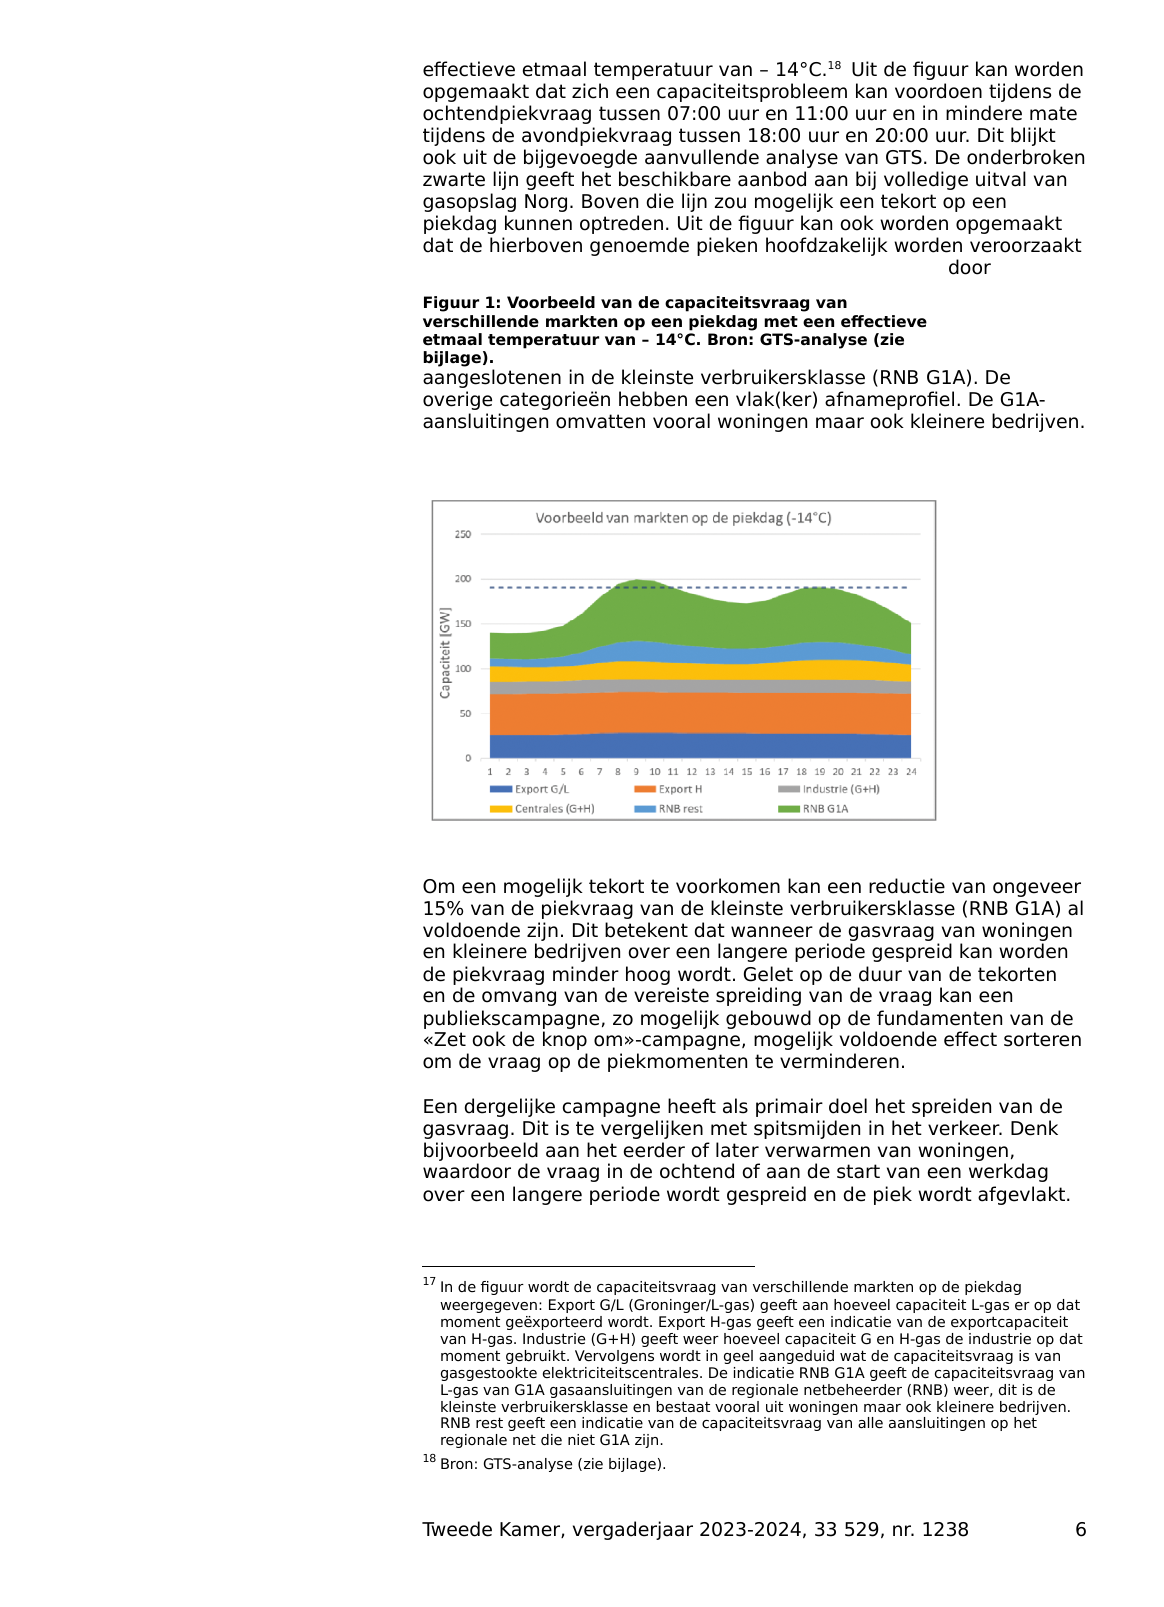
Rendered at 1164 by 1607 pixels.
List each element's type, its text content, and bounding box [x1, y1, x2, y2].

text Om een mogelijk tekort te voorkomen kan een reductie van ongeveer 15% van de piekvraag van de kleinste verbruikersklasse (RNB G1A) al voldoende zijn. Dit betekent dat wanneer de gasvraag van woningen en kleinere bedrijven over een langere periode gespreid kan worden de piekvraag minder hoog wordt. Gelet op de duur van de tekorten en de omvang van de vereiste spreiding van de vraag kan een publiekscampagne, zo mogelijk gebouwd op de fundamenten van de «Zet ook de knop om»-campagne, mogelijk voldoende effect sorteren om de vraag op de piekmomenten te verminderen. [422, 876, 1087, 1073]
picture [422, 488, 948, 832]
text In de figuur wordt de capaciteitsvraag van verschillende markten op de piekdag weergegeven: Export G/L (Groninger/L-gas) geeft aan hoeveel capaciteit L-gas er op dat moment geëxporteerd wordt. Export H-gas geeft een indicatie van de exportcapaciteit van H-gas. Industrie (G+H) geeft weer hoeveel capaciteit G en H-gas de industrie op dat moment gebruikt. Vervolgens wordt in geel aangeduid wat de capaciteitsvraag is van gasgestookte elektriciteitscentrales. De indicatie RNB G1A geeft de capaciteitsvraag van L-gas van G1A gasaansluitingen van de regionale netbeheerder (RNB) weer, dit is de kleinste verbruikersklasse en bestaat vooral uit woningen maar ook kleinere bedrijven. RNB rest geeft een indicatie van de capaciteitsvraag van alle aansluitingen op het regionale net die niet G1A zijn. [422, 1275, 1087, 1449]
text Bron: GTS-analyse (zie bijlage). [422, 1452, 1087, 1474]
text effectieve etmaal temperatuur van – 14°C. Uit de figuur kan worden opgemaakt dat zich een capaciteitsprobleem kan voordoen tijdens de ochtendpiekvraag tussen 07:00 uur en 11:00 uur en in mindere mate tijdens de avondpiekvraag tussen 18:00 uur en 20:00 uur. Dit blijkt ook uit de bijgevoegde aanvullende analyse van GTS. De onderbroken zwarte lijn geeft het beschikbare aanbod aan bij volledige uitval van gasopslag Norg. Boven die lijn zou mogelijk een tekort op een piekdag kunnen optreden. Uit de figuur kan ook worden opgemaakt dat de hierboven genoemde pieken hoofdzakelijk worden veroorzaakt door aangeslotenen in de kleinste verbruikersklasse (RNB G1A). De overige categorieën hebben een vlak(ker) afnameprofiel. De G1A-aansluitingen omvatten vooral woningen maar ook kleinere bedrijven. [422, 59, 1087, 433]
text Figuur 1: Voorbeeld van de capaciteitsvraag van verschillende markten op een piekdag met een effectieve etmaal temperatuur van – 14°C. Bron: GTS-analyse (zie bijlage). [422, 294, 948, 367]
text Een dergelijke campagne heeft als primair doel het spreiden van de gasvraag. Dit is te vergelijken met spitsmijden in het verkeer. Denk bijvoorbeeld aan het eerder of later verwarmen van woningen, waardoor de vraag in de ochtend of aan de start van een werkdag over een langere periode wordt gespreid en de piek wordt afgevlakt. [422, 1096, 1087, 1205]
